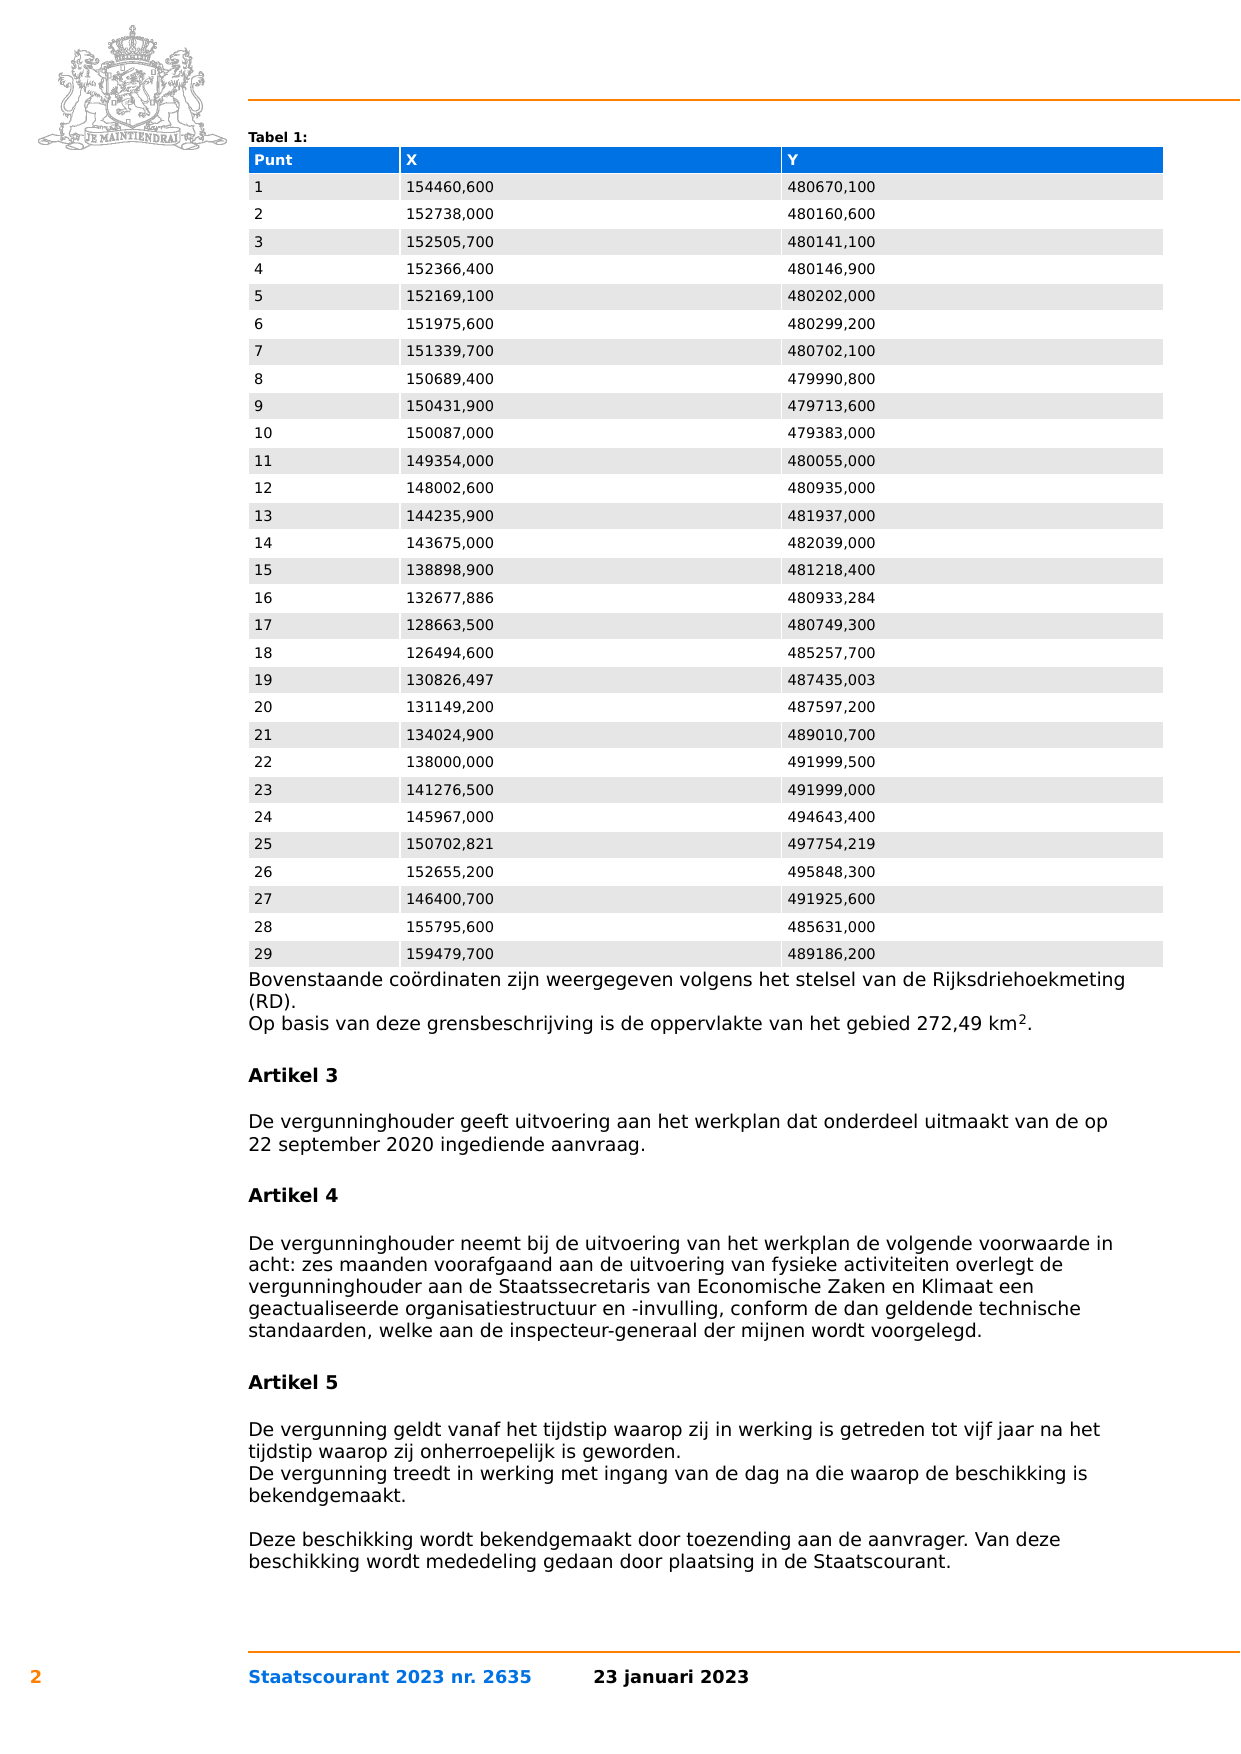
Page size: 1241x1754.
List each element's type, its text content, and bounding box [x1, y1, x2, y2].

text De vergunning treedt in werking met ingang van de dag na die waarop de beschikking is bekendgemaakt. [248, 1463, 1163, 1507]
table_cell 491925,600 [782, 886, 1163, 913]
table_cell 150087,000 [401, 421, 781, 447]
table_cell 26 [249, 859, 399, 885]
table_cell 152169,100 [401, 284, 781, 310]
table_cell 480141,100 [782, 229, 1163, 255]
table_cell 154460,600 [401, 174, 781, 200]
table_cell 25 [249, 832, 399, 858]
table_cell 150689,400 [401, 366, 781, 392]
table_cell 489010,700 [782, 722, 1163, 748]
table_cell 480749,300 [782, 613, 1163, 639]
table_cell 159479,700 [401, 941, 781, 967]
table_cell 150431,900 [401, 393, 781, 419]
table_cell 149354,000 [401, 448, 781, 474]
table_cell 13 [249, 503, 399, 529]
table_cell 152655,200 [401, 859, 781, 885]
table_cell 480146,900 [782, 256, 1163, 283]
table_cell 6 [249, 311, 399, 337]
table_cell 14 [249, 530, 399, 557]
table_cell 12 [249, 475, 399, 502]
table_cell 1 [249, 174, 399, 200]
table_cell 141276,500 [401, 777, 781, 803]
table_cell 152738,000 [401, 201, 781, 228]
table_cell 18 [249, 640, 399, 666]
table_cell 479383,000 [782, 421, 1163, 447]
table_cell 480299,200 [782, 311, 1163, 337]
table_cell 138000,000 [401, 749, 781, 776]
table_cell 479713,600 [782, 393, 1163, 419]
table_cell 132677,886 [401, 585, 781, 611]
table_cell 20 [249, 695, 399, 721]
table_cell 491999,000 [782, 777, 1163, 803]
table_cell 480933,284 [782, 585, 1163, 611]
table_cell 11 [249, 448, 399, 474]
table_cell 128663,500 [401, 613, 781, 639]
table_cell 494643,400 [782, 804, 1163, 831]
table_cell 145967,000 [401, 804, 781, 831]
subtitle Artikel 4 [248, 1185, 1163, 1207]
table_cell 5 [249, 284, 399, 310]
table_cell 480055,000 [782, 448, 1163, 474]
table_cell 23 [249, 777, 399, 803]
table_cell 19 [249, 667, 399, 693]
text De vergunning geldt vanaf het tijdstip waarop zij in werking is getreden tot vijf jaar na het tijdstip waarop zij onherroepelijk is geworden. [248, 1419, 1163, 1463]
table_cell 29 [249, 941, 399, 967]
table_cell 10 [249, 421, 399, 447]
table_cell 481937,000 [782, 503, 1163, 529]
picture [38, 25, 227, 150]
table_cell 7 [249, 339, 399, 365]
table_cell 480702,100 [782, 339, 1163, 365]
text Bovenstaande coördinaten zijn weergegeven volgens het stelsel van de Rijksdriehoekmeting (RD). [248, 969, 1163, 1012]
table_cell 148002,600 [401, 475, 781, 502]
table_cell 24 [249, 804, 399, 831]
table_cell 479990,800 [782, 366, 1163, 392]
table_cell 144235,900 [401, 503, 781, 529]
table_cell 16 [249, 585, 399, 611]
text Op basis van deze grensbeschrijving is de oppervlakte van het gebied 272,49 km2. [248, 1012, 1163, 1034]
table_cell 9 [249, 393, 399, 419]
table_cell 17 [249, 613, 399, 639]
table_cell 28 [249, 914, 399, 940]
table_cell 489186,200 [782, 941, 1163, 967]
table_cell 8 [249, 366, 399, 392]
table_cell 2 [249, 201, 399, 228]
table_cell 134024,900 [401, 722, 781, 748]
table_cell 497754,219 [782, 832, 1163, 858]
table_cell 4 [249, 256, 399, 283]
table_cell 126494,600 [401, 640, 781, 666]
text De vergunninghouder geeft uitvoering aan het werkplan dat onderdeel uitmaakt van de op 22 september 2020 ingediende aanvraag. [248, 1111, 1163, 1155]
table_cell 138898,900 [401, 558, 781, 584]
table_cell 495848,300 [782, 859, 1163, 885]
table_cell 3 [249, 229, 399, 255]
table_cell 130826,497 [401, 667, 781, 693]
table_cell 480160,600 [782, 201, 1163, 228]
subtitle Artikel 5 [248, 1372, 1163, 1394]
table_cell 27 [249, 886, 399, 913]
table_cell 151339,700 [401, 339, 781, 365]
table_cell 146400,700 [401, 886, 781, 913]
table_cell 485257,700 [782, 640, 1163, 666]
table_cell 143675,000 [401, 530, 781, 557]
table_cell 491999,500 [782, 749, 1163, 776]
subtitle Artikel 3 [248, 1064, 1163, 1086]
table_cell 22 [249, 749, 399, 776]
table_header Tabel 1: [248, 130, 1163, 146]
table_cell 481218,400 [782, 558, 1163, 584]
table_cell 487435,003 [782, 667, 1163, 693]
table_cell 482039,000 [782, 530, 1163, 557]
table_cell 155795,600 [401, 914, 781, 940]
table_cell 480935,000 [782, 475, 1163, 502]
table_cell 15 [249, 558, 399, 584]
text Deze beschikking wordt bekendgemaakt door toezending aan de aanvrager. Van deze beschikking wordt mededeling gedaan door plaatsing in de Staatscourant. [248, 1529, 1163, 1573]
table_cell 487597,200 [782, 695, 1163, 721]
text De vergunninghouder neemt bij de uitvoering van het werkplan de volgende voorwaarde in acht: zes maanden voorafgaand aan de uitvoering van fysieke activiteiten overlegt de vergunninghouder aan de Staatssecretaris van Economische Zaken en Klimaat een geactualiseerde organisatiestructuur en -invulling, conform de dan geldende technische standaarden, welke aan de inspecteur-generaal der mijnen wordt voorgelegd. [248, 1232, 1163, 1342]
table_cell Y [782, 147, 1163, 173]
table_cell X [401, 147, 781, 173]
table_cell Punt [249, 147, 399, 173]
table_cell 485631,000 [782, 914, 1163, 940]
table_cell 152505,700 [401, 229, 781, 255]
table_cell 480670,100 [782, 174, 1163, 200]
table_cell 131149,200 [401, 695, 781, 721]
table_cell 21 [249, 722, 399, 748]
table_cell 150702,821 [401, 832, 781, 858]
table_cell 152366,400 [401, 256, 781, 283]
table_cell 480202,000 [782, 284, 1163, 310]
table_cell 151975,600 [401, 311, 781, 337]
